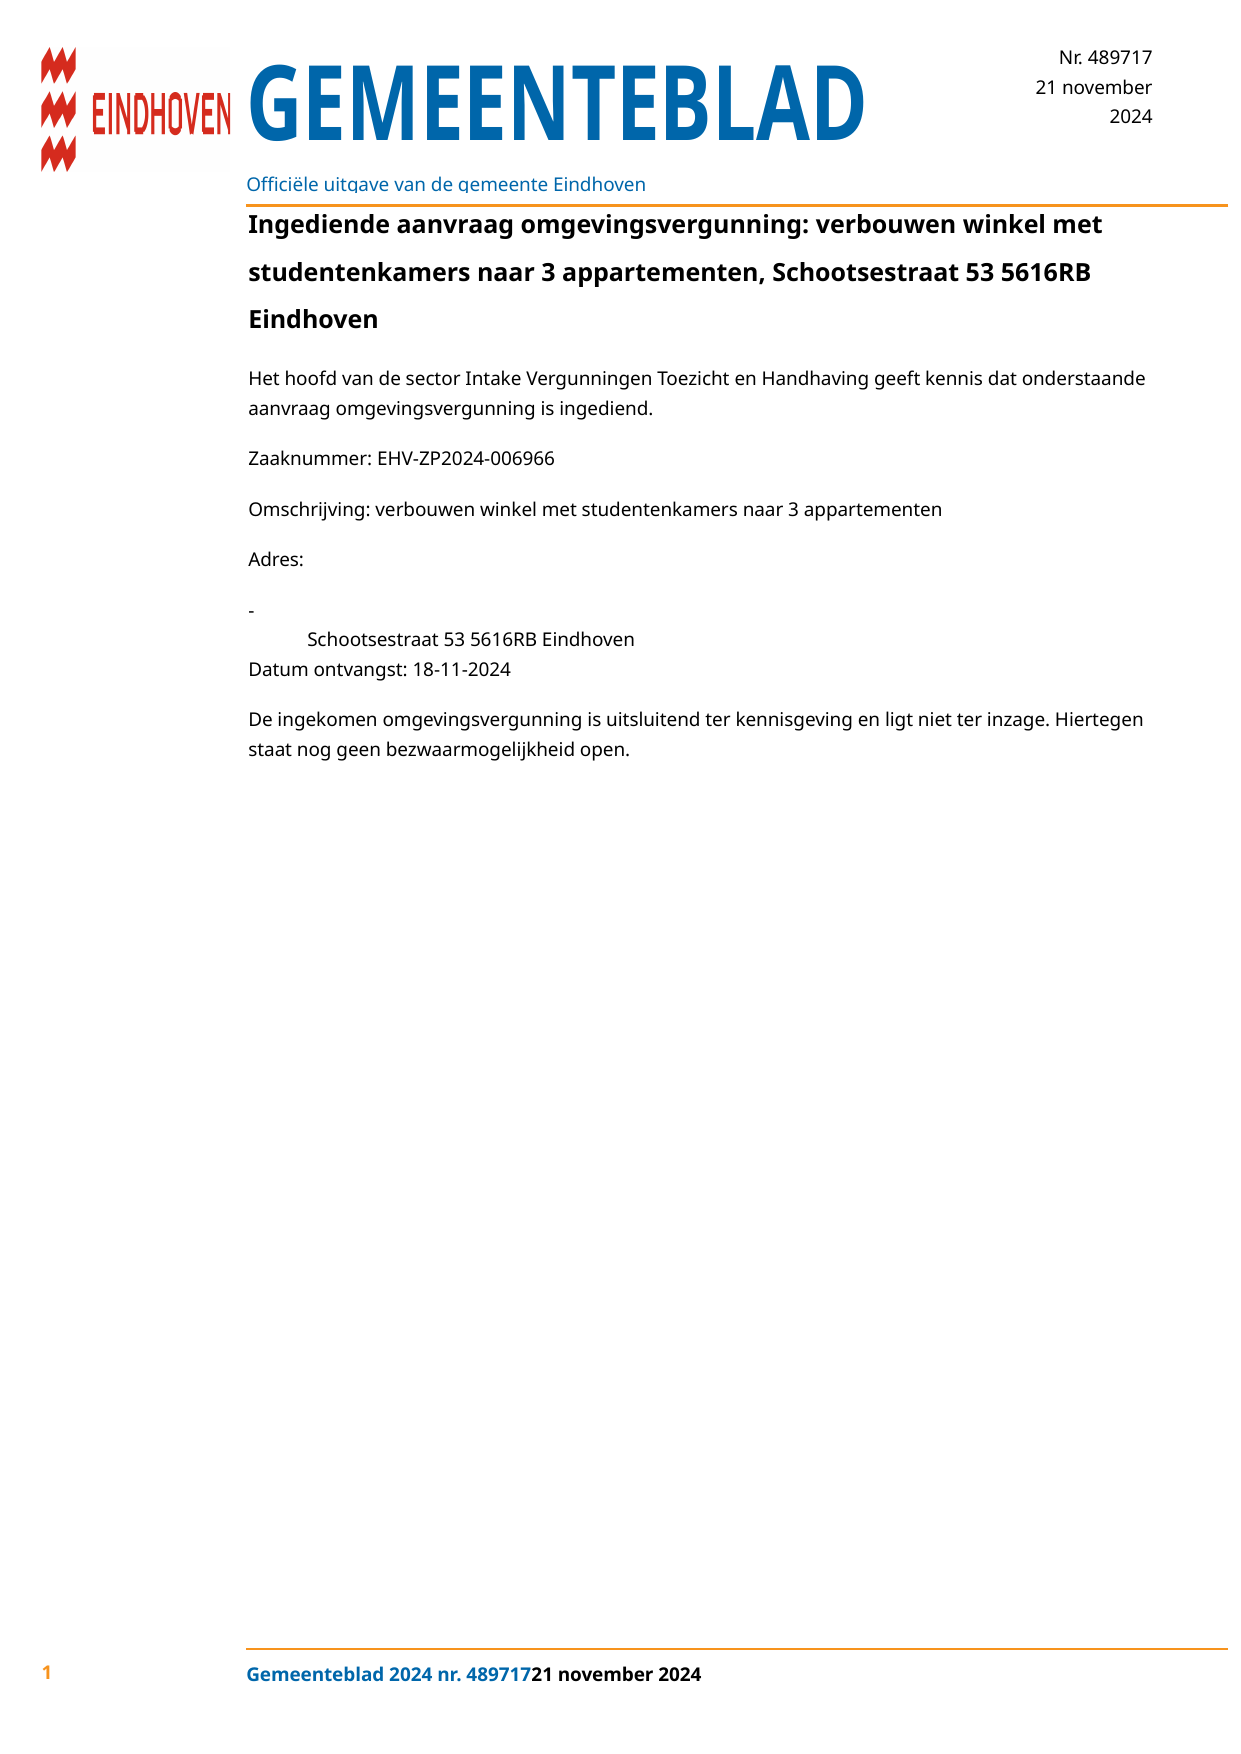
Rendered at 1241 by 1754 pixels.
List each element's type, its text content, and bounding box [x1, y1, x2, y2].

picture [41, 47, 231, 172]
text Datum ontvangst: 18-11-2024 [248, 656, 1152, 682]
text Omschrijving: verbouwen winkel met studentenkamers naar 3 appartementen [248, 496, 1152, 522]
text Het hoofd van de sector Intake Vergunningen Toezicht en Handhaving geeft kennis dat onderstaande aanvraag omgevingsvergunning is ingediend. [248, 366, 1152, 421]
text Zaaknummer: EHV-ZP2024-006966 [248, 446, 1152, 471]
text Adres: [248, 546, 1152, 572]
list Schootsestraat 53 5616RB Eindhoven [248, 626, 1152, 652]
text De ingekomen omgevingsvergunning is uitsluitend ter kennisgeving en ligt niet ter inzage. Hiertegen staat nog geen bezwaarmogelijkheid open. [248, 706, 1152, 762]
text Ingediende aanvraag omgevingsvergunning: verbouwen winkel met studentenkamers naar 3 appartementen, Schootsestraat 53 5616RB Eindhoven [248, 207, 1152, 336]
